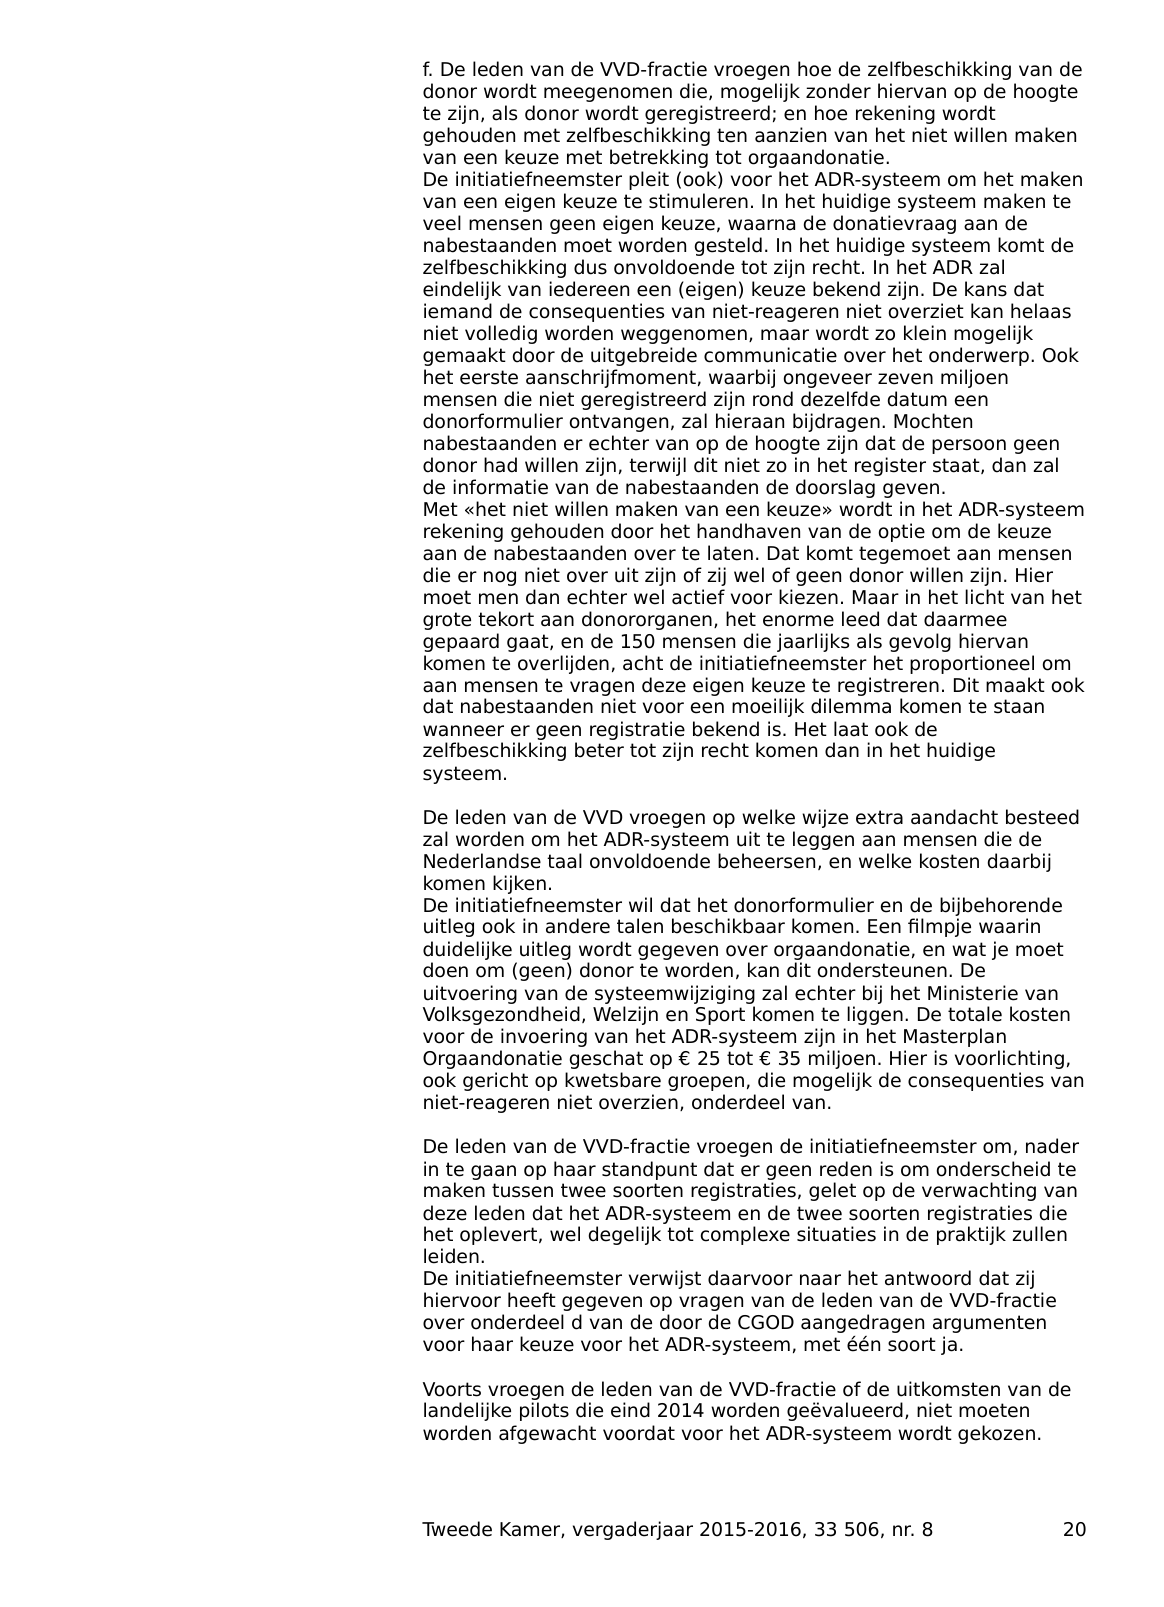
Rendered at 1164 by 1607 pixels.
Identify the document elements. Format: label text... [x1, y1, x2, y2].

text Voorts vroegen de leden van de VVD-fractie of de uitkomsten van de landelijke pilots die eind 2014 worden geëvalueerd, niet moeten worden afgewacht voordat voor het ADR-systeem wordt gekozen. [422, 1378, 1087, 1444]
text De initiatiefneemster wil dat het donorformulier en de bijbehorende uitleg ook in andere talen beschikbaar komen. Een filmpje waarin duidelijke uitleg wordt gegeven over orgaandonatie, en wat je moet doen om (geen) donor te worden, kan dit ondersteunen. De uitvoering van de systeemwijziging zal echter bij het Ministerie van Volksgezondheid, Welzijn en Sport komen te liggen. De totale kosten voor de invoering van het ADR-systeem zijn in het Masterplan Orgaandonatie geschat op € 25 tot € 35 miljoen. Hier is voorlichting, ook gericht op kwetsbare groepen, die mogelijk de consequenties van niet-reageren niet overzien, onderdeel van. [422, 894, 1087, 1114]
text De initiatiefneemster pleit (ook) voor het ADR-systeem om het maken van een eigen keuze te stimuleren. In het huidige systeem maken te veel mensen geen eigen keuze, waarna de donatievraag aan de nabestaanden moet worden gesteld. In het huidige systeem komt de zelfbeschikking dus onvoldoende tot zijn recht. In het ADR zal eindelijk van iedereen een (eigen) keuze bekend zijn. De kans dat iemand de consequenties van niet-reageren niet overziet kan helaas niet volledig worden weggenomen, maar wordt zo klein mogelijk gemaakt door de uitgebreide communicatie over het onderwerp. Ook het eerste aanschrijfmoment, waarbij ongeveer zeven miljoen mensen die niet geregistreerd zijn rond dezelfde datum een donorformulier ontvangen, zal hieraan bijdragen. Mochten nabestaanden er echter van op de hoogte zijn dat de persoon geen donor had willen zijn, terwijl dit niet zo in het register staat, dan zal de informatie van de nabestaanden de doorslag geven. [422, 169, 1087, 499]
text De initiatiefneemster verwijst daarvoor naar het antwoord dat zij hiervoor heeft gegeven op vragen van de leden van de VVD-fractie over onderdeel d van de door de CGOD aangedragen argumenten voor haar keuze voor het ADR-systeem, met één soort ja. [422, 1268, 1087, 1356]
text Met «het niet willen maken van een keuze» wordt in het ADR-systeem rekening gehouden door het handhaven van de optie om de keuze aan de nabestaanden over te laten. Dat komt tegemoet aan mensen die er nog niet over uit zijn of zij wel of geen donor willen zijn. Hier moet men dan echter wel actief voor kiezen. Maar in het licht van het grote tekort aan donororganen, het enorme leed dat daarmee gepaard gaat, en de 150 mensen die jaarlijks als gevolg hiervan komen te overlijden, acht de initiatiefneemster het proportioneel om aan mensen te vragen deze eigen keuze te registreren. Dit maakt ook dat nabestaanden niet voor een moeilijk dilemma komen te staan wanneer er geen registratie bekend is. Het laat ook de zelfbeschikking beter tot zijn recht komen dan in het huidige systeem. [422, 499, 1087, 784]
text De leden van de VVD-fractie vroegen de initiatiefneemster om, nader in te gaan op haar standpunt dat er geen reden is om onderscheid te maken tussen twee soorten registraties, gelet op de verwachting van deze leden dat het ADR-systeem en de twee soorten registraties die het oplevert, wel degelijk tot complexe situaties in de praktijk zullen leiden. [422, 1136, 1087, 1268]
text f. De leden van de VVD-fractie vroegen hoe de zelfbeschikking van de donor wordt meegenomen die, mogelijk zonder hiervan op de hoogte te zijn, als donor wordt geregistreerd; en hoe rekening wordt gehouden met zelfbeschikking ten aanzien van het niet willen maken van een keuze met betrekking tot orgaandonatie. [422, 59, 1087, 169]
text De leden van de VVD vroegen op welke wijze extra aandacht besteed zal worden om het ADR-systeem uit te leggen aan mensen die de Nederlandse taal onvoldoende beheersen, en welke kosten daarbij komen kijken. [422, 807, 1087, 894]
